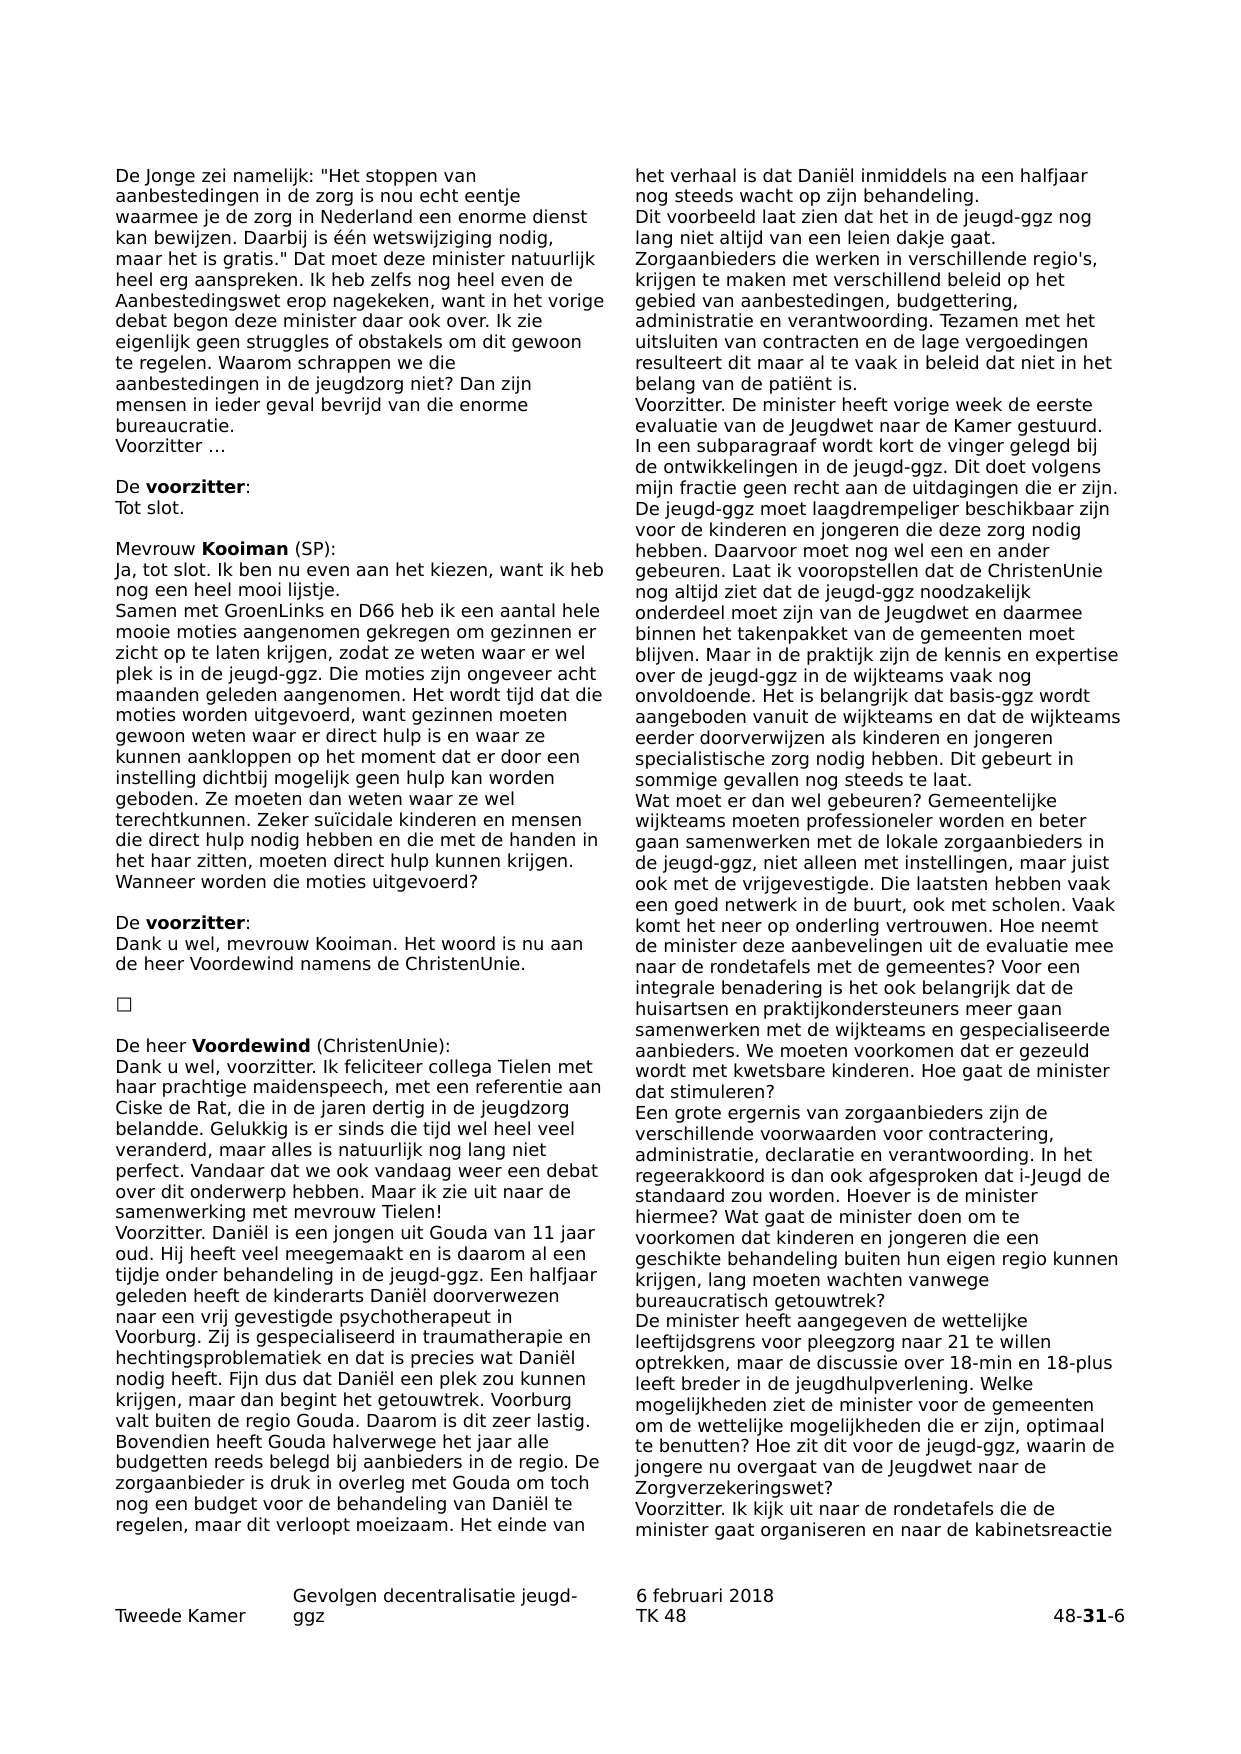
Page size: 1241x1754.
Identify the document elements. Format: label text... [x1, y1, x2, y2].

text Dank u wel, voorzitter. Ik feliciteer collega Tielen met haar prachtige maidenspeech, met een referentie aan Ciske de Rat, die in de jaren dertig in de jeugdzorg belandde. Gelukkig is er sinds die tijd wel heel veel veranderd, maar alles is natuurlijk nog lang niet perfect. Vandaar dat we ook vandaag weer een debat over dit onderwerp hebben. Maar ik zie uit naar de samenwerking met mevrouw Tielen! [115, 1056, 605, 1223]
text De minister heeft aangegeven de wettelijke leeftijdsgrens voor pleegzorg naar 21 te willen optrekken, maar de discussie over 18-min en 18-plus leeft breder in de jeugdhulpverlening. Welke mogelijkheden ziet de minister voor de gemeenten om de wettelijke mogelijkheden die er zijn, optimaal te benutten? Hoe zit dit voor de jeugd-ggz, waarin de jongere nu overgaat van de Jeugdwet naar de Zorgverzekeringswet? [635, 1311, 1125, 1499]
text Voorzitter. De minister heeft vorige week de eerste evaluatie van de Jeugdwet naar de Kamer gestuurd. In een subparagraaf wordt kort de vinger gelegd bij de ontwikkelingen in de jeugd-ggz. Dit doet volgens mijn fractie geen recht aan de uitdagingen die er zijn. De jeugd-ggz moet laagdrempeliger beschikbaar zijn voor de kinderen en jongeren die deze zorg nodig hebben. Daarvoor moet nog wel een en ander gebeuren. Laat ik vooropstellen dat de ChristenUnie nog altijd ziet dat de jeugd-ggz noodzakelijk onderdeel moet zijn van de Jeugdwet en daarmee binnen het takenpakket van de gemeenten moet blijven. Maar in de praktijk zijn de kennis en expertise over de jeugd-ggz in de wijkteams vaak nog onvoldoende. Het is belangrijk dat basis-ggz wordt aangeboden vanuit de wijkteams en dat de wijkteams eerder doorverwijzen als kinderen en jongeren specialistische zorg nodig hebben. Dit gebeurt in sommige gevallen nog steeds te laat. [635, 394, 1125, 790]
text Dank u wel, mevrouw Kooiman. Het woord is nu aan de heer Voordewind namens de ChristenUnie. [115, 933, 605, 975]
text Mevrouw Kooiman (SP): [115, 538, 605, 559]
text Samen met GroenLinks en D66 heb ik een aantal hele mooie moties aangenomen gekregen om gezinnen er zicht op te laten krijgen, zodat ze weten waar er wel plek is in de jeugd-ggz. Die moties zijn ongeveer acht maanden geleden aangenomen. Het wordt tijd dat die moties worden uitgevoerd, want gezinnen moeten gewoon weten waar er direct hulp is en waar ze kunnen aankloppen op het moment dat er door een instelling dichtbij mogelijk geen hulp kan worden geboden. Ze moeten dan weten waar ze wel terechtkunnen. Zeker suïcidale kinderen en mensen die direct hulp nodig hebben en die met de handen in het haar zitten, moeten direct hulp kunnen krijgen. Wanneer worden die moties uitgevoerd? [115, 601, 605, 893]
text Voorzitter. Daniël is een jongen uit Gouda van 11 jaar oud. Hij heeft veel meegemaakt en is daarom al een tijdje onder behandeling in de jeugd-ggz. Een halfjaar geleden heeft de kinderarts Daniël doorverwezen naar een vrij gevestigde psychotherapeut in Voorburg. Zij is gespecialiseerd in traumatherapie en hechtingsproblematiek en dat is precies wat Daniël nodig heeft. Fijn dus dat Daniël een plek zou kunnen krijgen, maar dan begint het getouwtrek. Voorburg valt buiten de regio Gouda. Daarom is dit zeer lastig. Bovendien heeft Gouda halverwege het jaar alle budgetten reeds belegd bij aanbieders in de regio. De zorgaanbieder is druk in overleg met Gouda om toch nog een budget voor de behandeling van Daniël te regelen, maar dit verloopt moeizaam. Het einde van [115, 1223, 605, 1536]
text Voorzitter … [115, 436, 605, 457]
text Dit voorbeeld laat zien dat het in de jeugd-ggz nog lang niet altijd van een leien dakje gaat. Zorgaanbieders die werken in verschillende regio's, krijgen te maken met verschillend beleid op het gebied van aanbestedingen, budgettering, administratie en verantwoording. Tezamen met het uitsluiten van contracten en de lage vergoedingen resulteert dit maar al te vaak in beleid dat niet in het belang van de patiënt is. [635, 207, 1125, 394]
text Ja, tot slot. Ik ben nu even aan het kiezen, want ik heb nog een heel mooi lijstje. [115, 559, 605, 601]
text Tot slot. [115, 498, 605, 518]
text Wat moet er dan wel gebeuren? Gemeentelijke wijkteams moeten professioneler worden en beter gaan samenwerken met de lokale zorgaanbieders in de jeugd-ggz, niet alleen met instellingen, maar juist ook met de vrijgevestigde. Die laatsten hebben vaak een goed netwerk in de buurt, ook met scholen. Vaak komt het neer op onderling vertrouwen. Hoe neemt de minister deze aanbevelingen uit de evaluatie mee naar de rondetafels met de gemeentes? Voor een integrale benadering is het ook belangrijk dat de huisartsen en praktijkondersteuners meer gaan samenwerken met de wijkteams en gespecialiseerde aanbieders. We moeten voorkomen dat er gezeuld wordt met kwetsbare kinderen. Hoe gaat de minister dat stimuleren? [635, 790, 1125, 1103]
text De heer Voordewind (ChristenUnie): [115, 1036, 605, 1056]
text Voorzitter. Ik kijk uit naar de rondetafels die de minister gaat organiseren en naar de kabinetsreactie [635, 1499, 1125, 1540]
text De Jonge zei namelijk: "Het stoppen van aanbestedingen in de zorg is nou echt eentje waarmee je de zorg in Nederland een enorme dienst kan bewijzen. Daarbij is één wetswijziging nodig, maar het is gratis." Dat moet deze minister natuurlijk heel erg aanspreken. Ik heb zelfs nog heel even de Aanbestedingswet erop nagekeken, want in het vorige debat begon deze minister daar ook over. Ik zie eigenlijk geen struggles of obstakels om dit gewoon te regelen. Waarom schrappen we die aanbestedingen in de jeugdzorg niet? Dan zijn mensen in ieder geval bevrijd van die enorme bureaucratie. [115, 165, 605, 436]
text ⬜ [115, 995, 605, 1016]
text het verhaal is dat Daniël inmiddels na een halfjaar nog steeds wacht op zijn behandeling. [635, 165, 1125, 207]
text De voorzitter: [115, 477, 605, 498]
text De voorzitter: [115, 913, 605, 933]
text Een grote ergernis van zorgaanbieders zijn de verschillende voorwaarden voor contractering, administratie, declaratie en verantwoording. In het regeerakkoord is dan ook afgesproken dat i-Jeugd de standaard zou worden. Hoever is de minister hiermee? Wat gaat de minister doen om te voorkomen dat kinderen en jongeren die een geschikte behandeling buiten hun eigen regio kunnen krijgen, lang moeten wachten vanwege bureaucratisch getouwtrek? [635, 1103, 1125, 1311]
